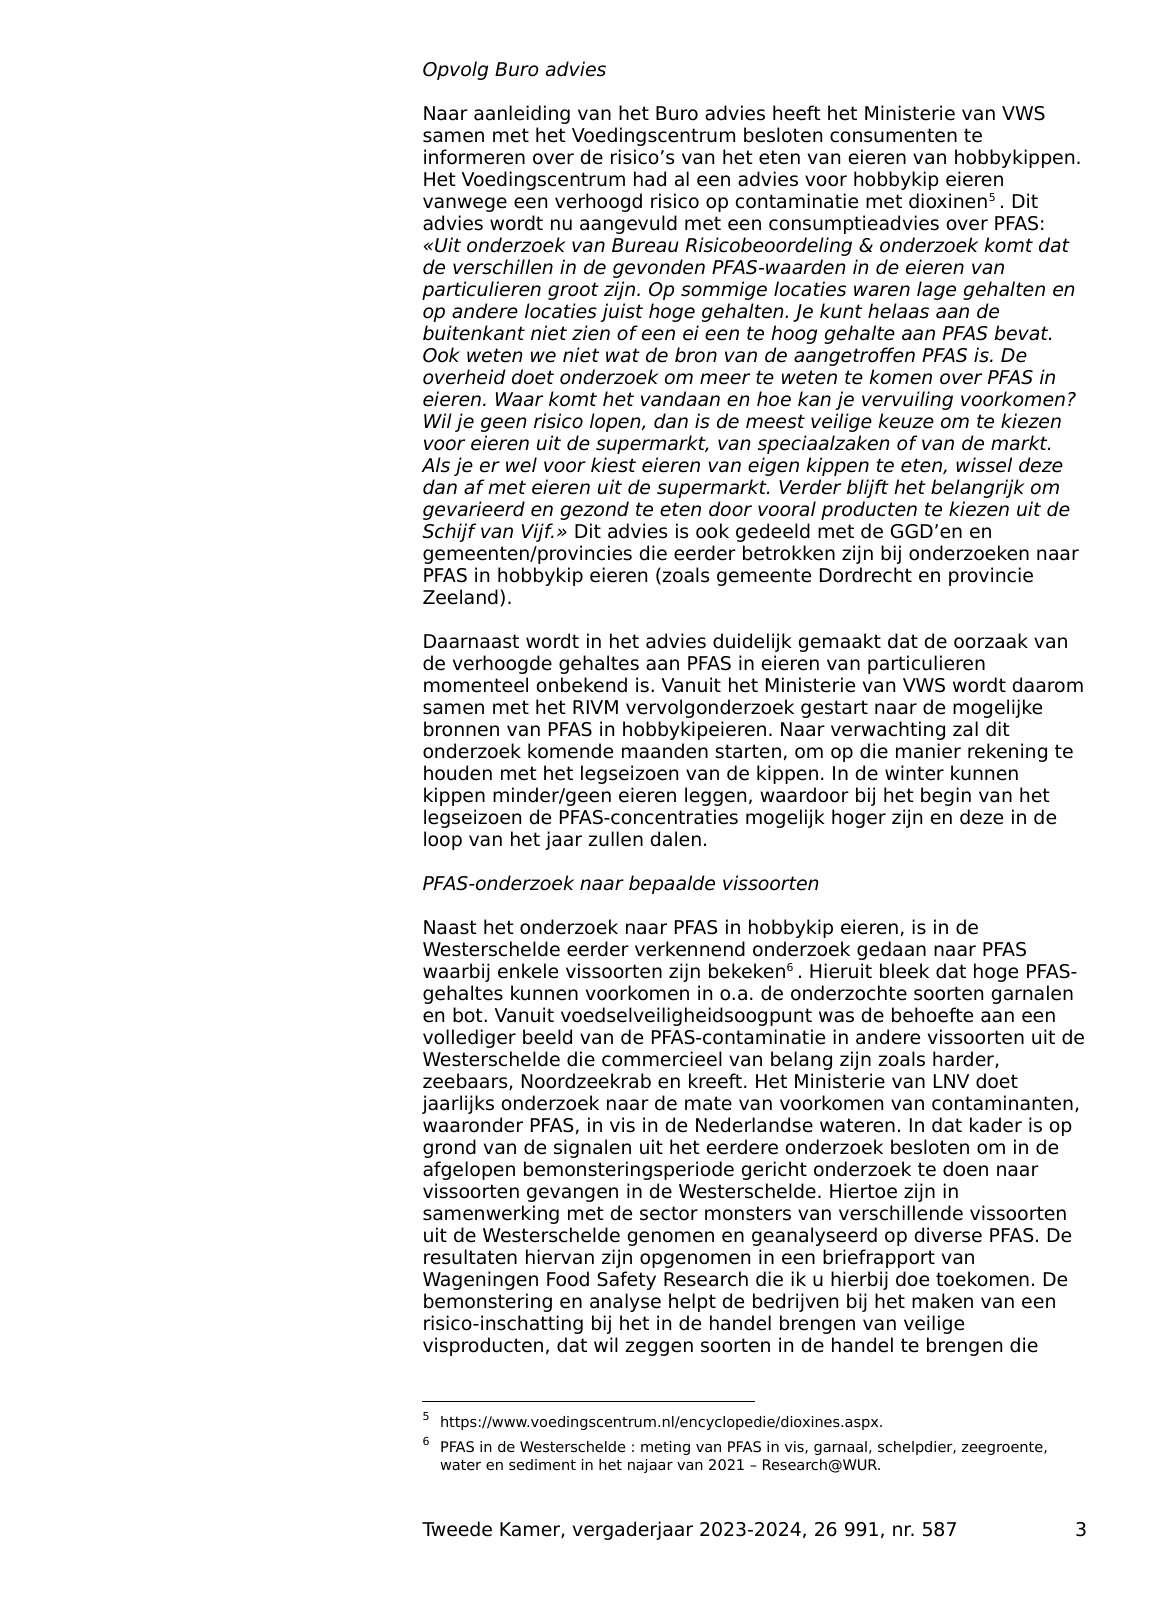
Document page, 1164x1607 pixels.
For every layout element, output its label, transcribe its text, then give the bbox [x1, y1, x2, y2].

subtitle PFAS-onderzoek naar bepaalde vissoorten [422, 873, 1087, 895]
text Naar aanleiding van het Buro advies heeft het Ministerie van VWS samen met het Voedingscentrum besloten consumenten te informeren over de risico’s van het eten van eieren van hobbykippen. Het Voedingscentrum had al een advies voor hobbykip eieren vanwege een verhoogd risico op contaminatie met dioxinen. Dit advies wordt nu aangevuld met een consumptieadvies over PFAS: «Uit onderzoek van Bureau Risicobeoordeling & onderzoek komt dat de verschillen in de gevonden PFAS-waarden in de eieren van particulieren groot zijn. Op sommige locaties waren lage gehalten en op andere locaties juist hoge gehalten. Je kunt helaas aan de buitenkant niet zien of een ei een te hoog gehalte aan PFAS bevat. Ook weten we niet wat de bron van de aangetroffen PFAS is. De overheid doet onderzoek om meer te weten te komen over PFAS in eieren. Waar komt het vandaan en hoe kan je vervuiling voorkomen? Wil je geen risico lopen, dan is de meest veilige keuze om te kiezen voor eieren uit de supermarkt, van speciaalzaken of van de markt. Als je er wel voor kiest eieren van eigen kippen te eten, wissel deze dan af met eieren uit de supermarkt. Verder blijft het belangrijk om gevarieerd en gezond te eten door vooral producten te kiezen uit de Schijf van Vijf.» Dit advies is ook gedeeld met de GGD’en en gemeenten/provincies die eerder betrokken zijn bij onderzoeken naar PFAS in hobbykip eieren (zoals gemeente Dordrecht en provincie Zeeland). [422, 103, 1087, 609]
text https://www.voedingscentrum.nl/encyclopedie/dioxines.aspx. [422, 1410, 1087, 1432]
text Daarnaast wordt in het advies duidelijk gemaakt dat de oorzaak van de verhoogde gehaltes aan PFAS in eieren van particulieren momenteel onbekend is. Vanuit het Ministerie van VWS wordt daarom samen met het RIVM vervolgonderzoek gestart naar de mogelijke bronnen van PFAS in hobbykipeieren. Naar verwachting zal dit onderzoek komende maanden starten, om op die manier rekening te houden met het legseizoen van de kippen. In de winter kunnen kippen minder/geen eieren leggen, waardoor bij het begin van het legseizoen de PFAS-concentraties mogelijk hoger zijn en deze in de loop van het jaar zullen dalen. [422, 631, 1087, 851]
text PFAS in de Westerschelde : meting van PFAS in vis, garnaal, schelpdier, zeegroente, water en sediment in het najaar van 2021 – Research@WUR. [422, 1435, 1087, 1474]
subtitle Opvolg Buro advies [422, 59, 1087, 81]
text Naast het onderzoek naar PFAS in hobbykip eieren, is in de Westerschelde eerder verkennend onderzoek gedaan naar PFAS waarbij enkele vissoorten zijn bekeken. Hieruit bleek dat hoge PFAS-gehaltes kunnen voorkomen in o.a. de onderzochte soorten garnalen en bot. Vanuit voedselveiligheidsoogpunt was de behoefte aan een vollediger beeld van de PFAS-contaminatie in andere vissoorten uit de Westerschelde die commercieel van belang zijn zoals harder, zeebaars, Noordzeekrab en kreeft. Het Ministerie van LNV doet jaarlijks onderzoek naar de mate van voorkomen van contaminanten, waaronder PFAS, in vis in de Nederlandse wateren. In dat kader is op grond van de signalen uit het eerdere onderzoek besloten om in de afgelopen bemonsteringsperiode gericht onderzoek te doen naar vissoorten gevangen in de Westerschelde. Hiertoe zijn in samenwerking met de sector monsters van verschillende vissoorten uit de Westerschelde genomen en geanalyseerd op diverse PFAS. De resultaten hiervan zijn opgenomen in een briefrapport van Wageningen Food Safety Research die ik u hierbij doe toekomen. De bemonstering en analyse helpt de bedrijven bij het maken van een risico-inschatting bij het in de handel brengen van veilige visproducten, dat wil zeggen soorten in de handel te brengen die [422, 917, 1087, 1357]
